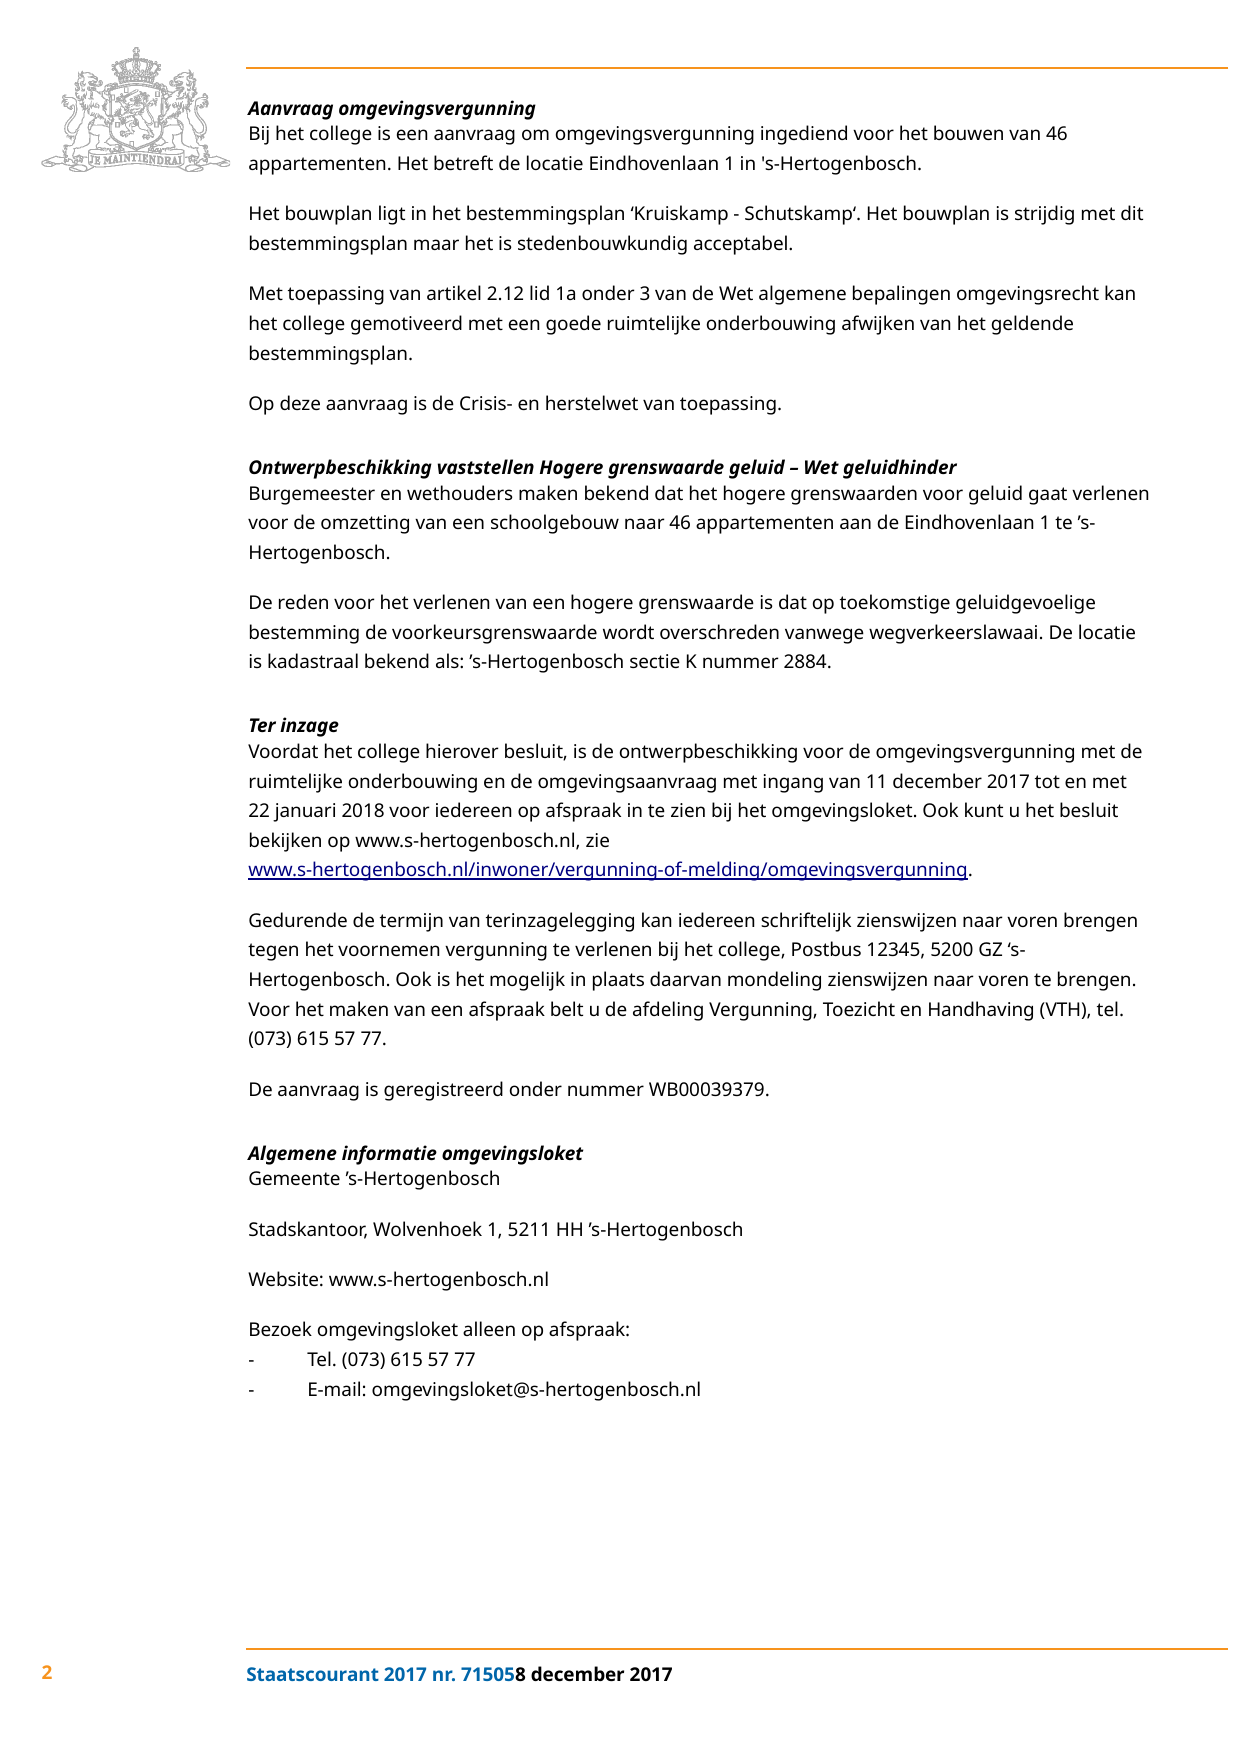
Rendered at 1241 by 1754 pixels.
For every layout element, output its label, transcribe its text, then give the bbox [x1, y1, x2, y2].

text Gedurende de termijn van terinzagelegging kan iedereen schriftelijk zienswijzen naar voren brengen tegen het voornemen vergunning te verlenen bij het college, Postbus 12345, 5200 GZ ‘s-Hertogenbosch. Ook is het mogelijk in plaats daarvan mondeling zienswijzen naar voren te brengen. Voor het maken van een afspraak belt u de afdeling Vergunning, Toezicht en Handhaving (VTH), tel. (073) 615 57 77. [248, 907, 1152, 1051]
text Burgemeester en wethouders maken bekend dat het hogere grenswaarden voor geluid gaat verlenen voor de omzetting van een schoolgebouw naar 46 appartementen aan de Eindhovenlaan 1 te ’s-Hertogenbosch. [248, 480, 1152, 565]
text Bezoek omgevingsloket alleen op afspraak: [248, 1317, 1152, 1342]
text Bij het college is een aanvraag om omgevingsvergunning ingediend voor het bouwen van 46 appartementen. Het betreft de locatie Eindhovenlaan 1 in 's-Hertogenbosch. [248, 121, 1152, 176]
text Met toepassing van artikel 2.12 lid 1a onder 3 van de Wet algemene bepalingen omgevingsrecht kan het college gemotiveerd met een goede ruimtelijke onderbouwing afwijken van het geldende bestemmingsplan. [248, 281, 1152, 365]
text Het bouwplan ligt in het bestemmingsplan ‘Kruiskamp - Schutskamp‘. Het bouwplan is strijdig met dit bestemmingsplan maar het is stedenbouwkundig acceptabel. [248, 201, 1152, 256]
text Op deze aanvraag is de Crisis- en herstelwet van toepassing. [248, 390, 1152, 416]
picture [41, 47, 231, 172]
text Voordat het college hierover besluit, is de ontwerpbeschikking voor de omgevingsvergunning met de ruimtelijke onderbouwing en de omgevingsaanvraag met ingang van 11 december 2017 tot en met 22 januari 2018 voor iedereen op afspraak in te zien bij het omgevingsloket. Ook kunt u het besluit bekijken op www.s-hertogenbosch.nl, zie www.s-hertogenbosch.nl/inwoner/vergunning-of-melding/omgevingsvergunning. [248, 738, 1152, 882]
text Aanvraag omgevingsvergunning [248, 95, 1152, 121]
list E-mail: omgevingsloket@s-hertogenbosch.nl [248, 1376, 1152, 1402]
text De aanvraag is geregistreerd onder nummer WB00039379. [248, 1076, 1152, 1101]
text De reden voor het verlenen van een hogere grenswaarde is dat op toekomstige geluidgevoelige bestemming de voorkeursgrenswaarde wordt overschreden vanwege wegverkeerslawaai. De locatie is kadastraal bekend als: ’s-Hertogenbosch sectie K nummer 2884. [248, 589, 1152, 674]
text Stadskantoor, Wolvenhoek 1, 5211 HH ’s-Hertogenbosch [248, 1216, 1152, 1242]
text Algemene informatie omgevingsloket [248, 1140, 1152, 1165]
text Ontwerpbeschikking vaststellen Hogere grenswaarde geluid – Wet geluidhinder [248, 454, 1152, 480]
list Tel. (073) 615 57 77 [248, 1346, 1152, 1372]
text Gemeente ’s-Hertogenbosch [248, 1165, 1152, 1191]
text Website: www.s-hertogenbosch.nl [248, 1266, 1152, 1292]
text Ter inzage [248, 712, 1152, 738]
